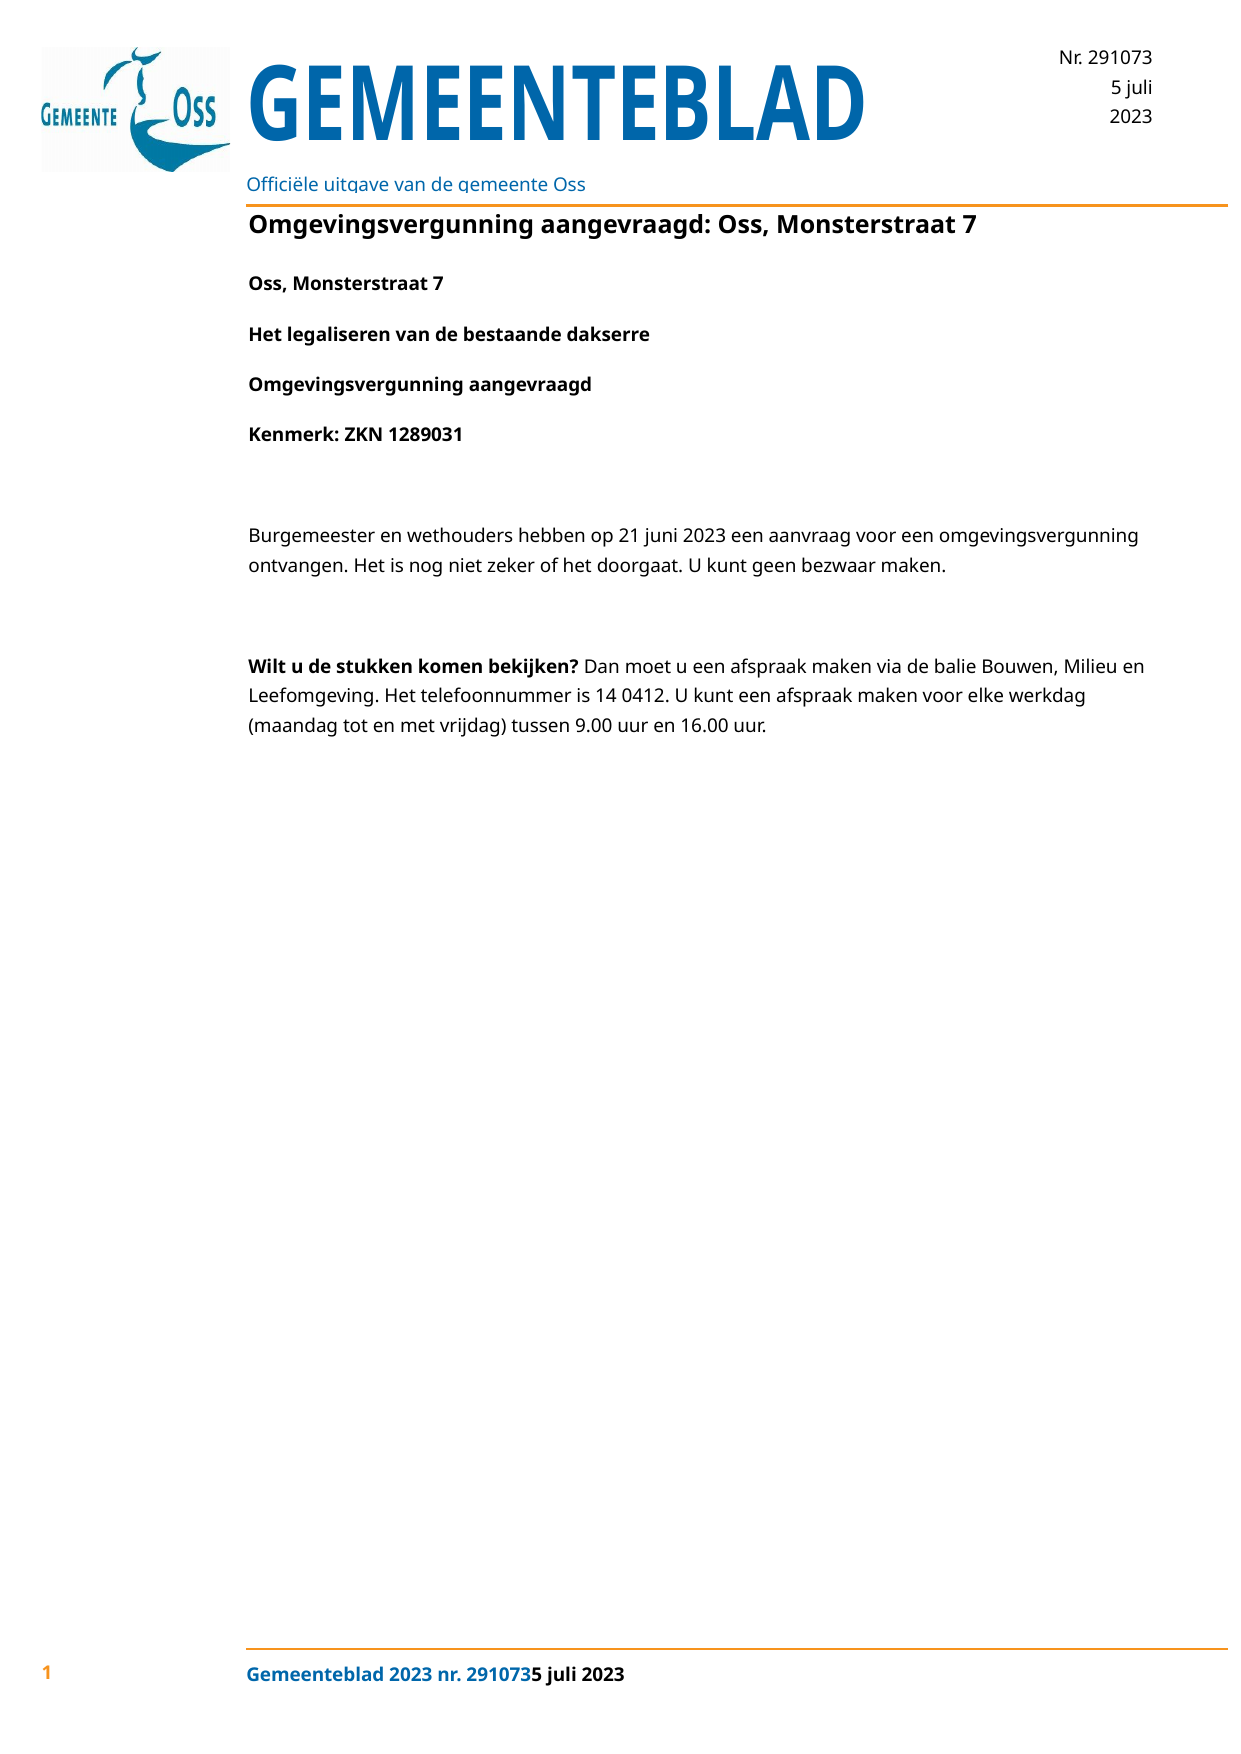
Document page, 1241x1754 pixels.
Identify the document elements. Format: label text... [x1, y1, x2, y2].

text Het legaliseren van de bestaande dakserre [248, 321, 1152, 346]
text Omgevingsvergunning aangevraagd [248, 371, 1152, 397]
text Kenmerk: ZKN 1289031 [248, 422, 1152, 447]
text Omgevingsvergunning aangevraagd: Oss, Monsterstraat 7 [248, 207, 1152, 241]
picture [41, 47, 231, 172]
text Wilt u de stukken komen bekijken? Dan moet u een afspraak maken via de balie Bouwen, Milieu en Leefomgeving. Het telefoonnummer is 14 0412. U kunt een afspraak maken voor elke werkdag (maandag tot en met vrijdag) tussen 9.00 uur en 16.00 uur. [248, 653, 1152, 738]
text Oss, Monsterstraat 7 [248, 270, 1152, 296]
text Burgemeester en wethouders hebben op 21 juni 2023 een aanvraag voor een omgevingsvergunning ontvangen. Het is nog niet zeker of het doorgaat. U kunt geen bezwaar maken. [248, 522, 1152, 578]
